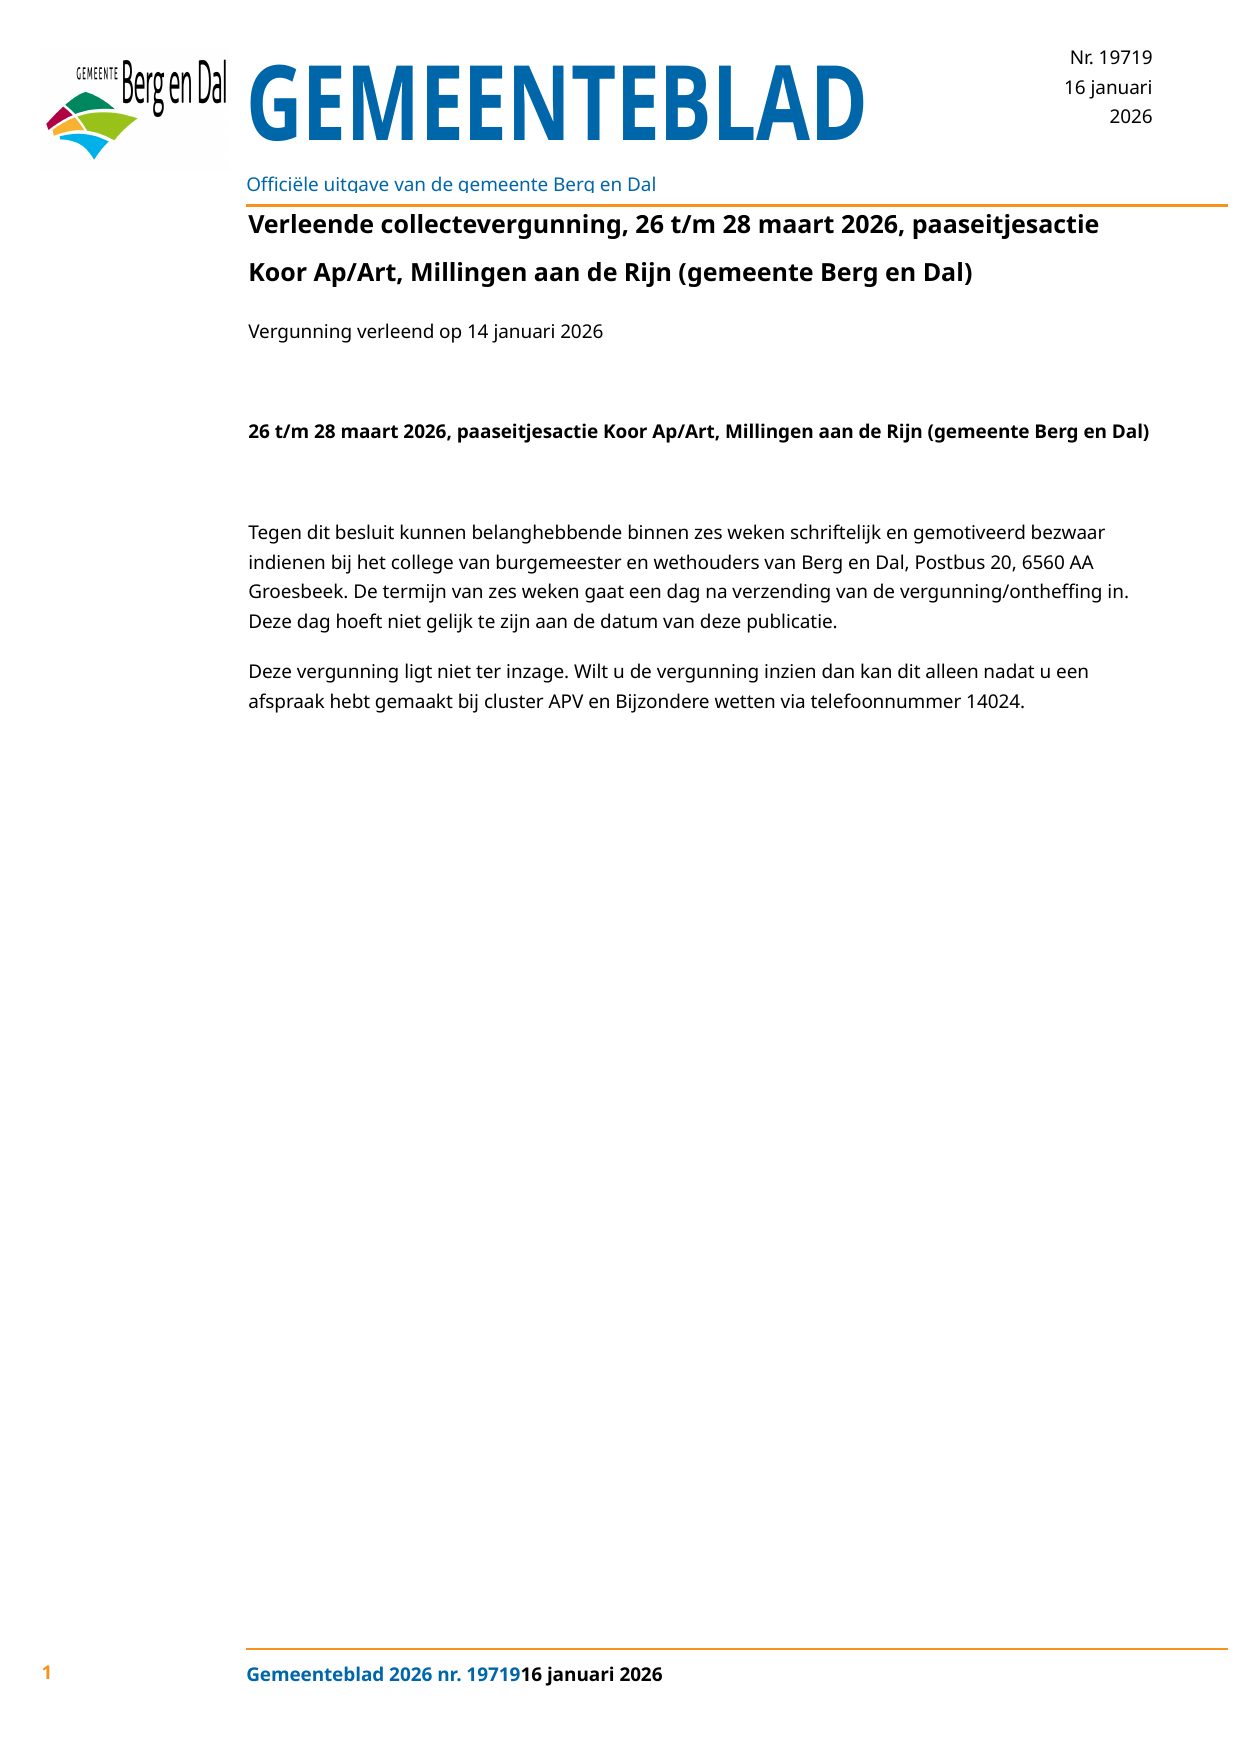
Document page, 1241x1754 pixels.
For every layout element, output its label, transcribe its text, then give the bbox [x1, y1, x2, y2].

text 26 t/m 28 maart 2026, paaseitjesactie Koor Ap/Art, Millingen aan de Rijn (gemeente Berg en Dal) [248, 419, 1152, 444]
picture [41, 47, 231, 172]
text Verleende collectevergunning, 26 t/m 28 maart 2026, paaseitjesactie Koor Ap/Art, Millingen aan de Rijn (gemeente Berg en Dal) [248, 207, 1152, 288]
text Tegen dit besluit kunnen belanghebbende binnen zes weken schriftelijk en gemotiveerd bezwaar indienen bij het college van burgemeester en wethouders van Berg en Dal, Postbus 20, 6560 AA Groesbeek. De termijn van zes weken gaat een dag na verzending van de vergunning/ontheffing in. Deze dag hoeft niet gelijk te zijn aan de datum van deze publicatie. [248, 519, 1152, 634]
text Vergunning verleend op 14 januari 2026 [248, 318, 1152, 344]
text Deze vergunning ligt niet ter inzage. Wilt u de vergunning inzien dan kan dit alleen nadat u een afspraak hebt gemaakt bij cluster APV en Bijzondere wetten via telefoonnummer 14024. [248, 659, 1152, 714]
